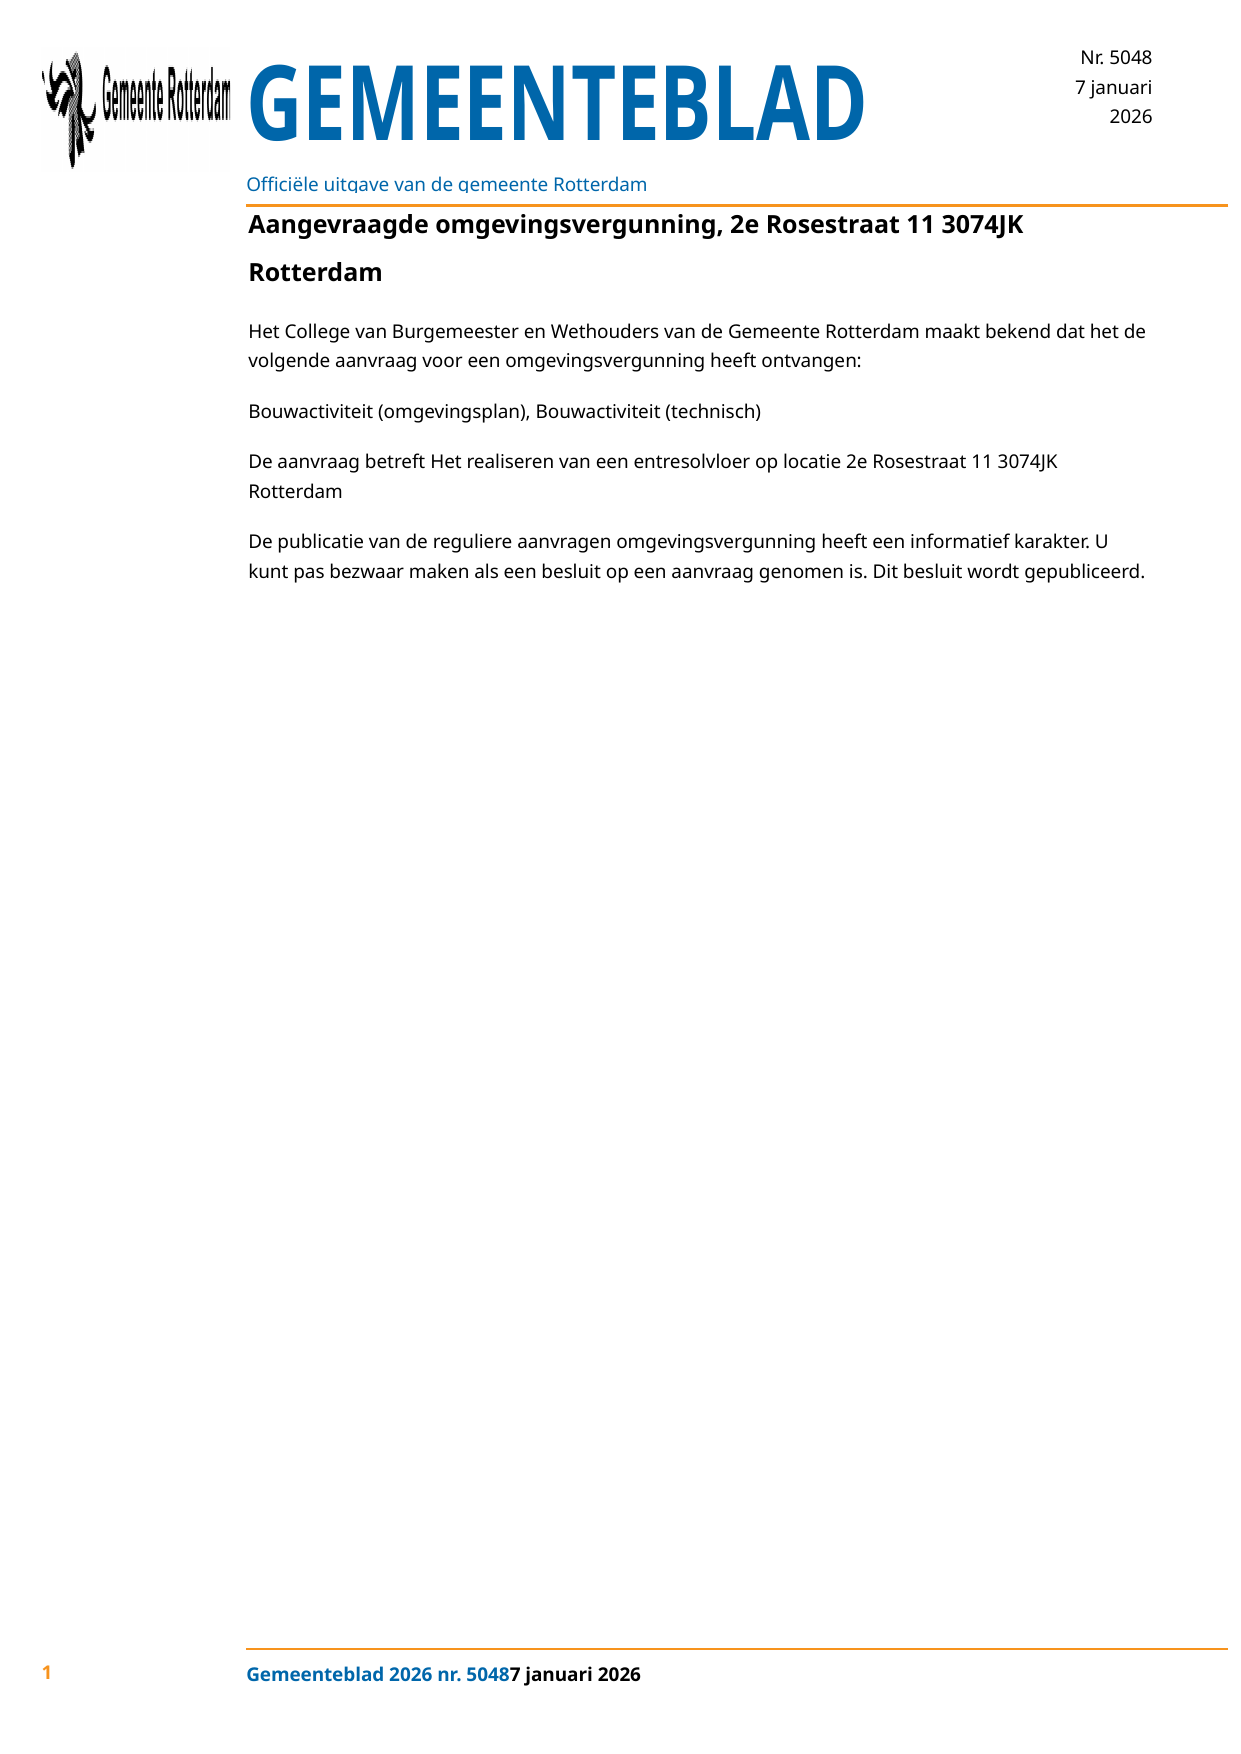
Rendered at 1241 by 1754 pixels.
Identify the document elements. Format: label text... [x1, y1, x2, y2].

text De publicatie van de reguliere aanvragen omgevingsvergunning heeft een informatief karakter. U kunt pas bezwaar maken als een besluit op een aanvraag genomen is. Dit besluit wordt gepubliceerd. [248, 528, 1152, 584]
text De aanvraag betreft Het realiseren van een entresolvloer op locatie 2e Rosestraat 11 3074JK Rotterdam [248, 448, 1152, 504]
picture [41, 47, 231, 172]
text Aangevraagde omgevingsvergunning, 2e Rosestraat 11 3074JK Rotterdam [248, 207, 1152, 288]
text Het College van Burgemeester en Wethouders van de Gemeente Rotterdam maakt bekend dat het de volgende aanvraag voor een omgevingsvergunning heeft ontvangen: [248, 318, 1152, 373]
text Bouwactiviteit (omgevingsplan), Bouwactiviteit (technisch) [248, 398, 1152, 424]
